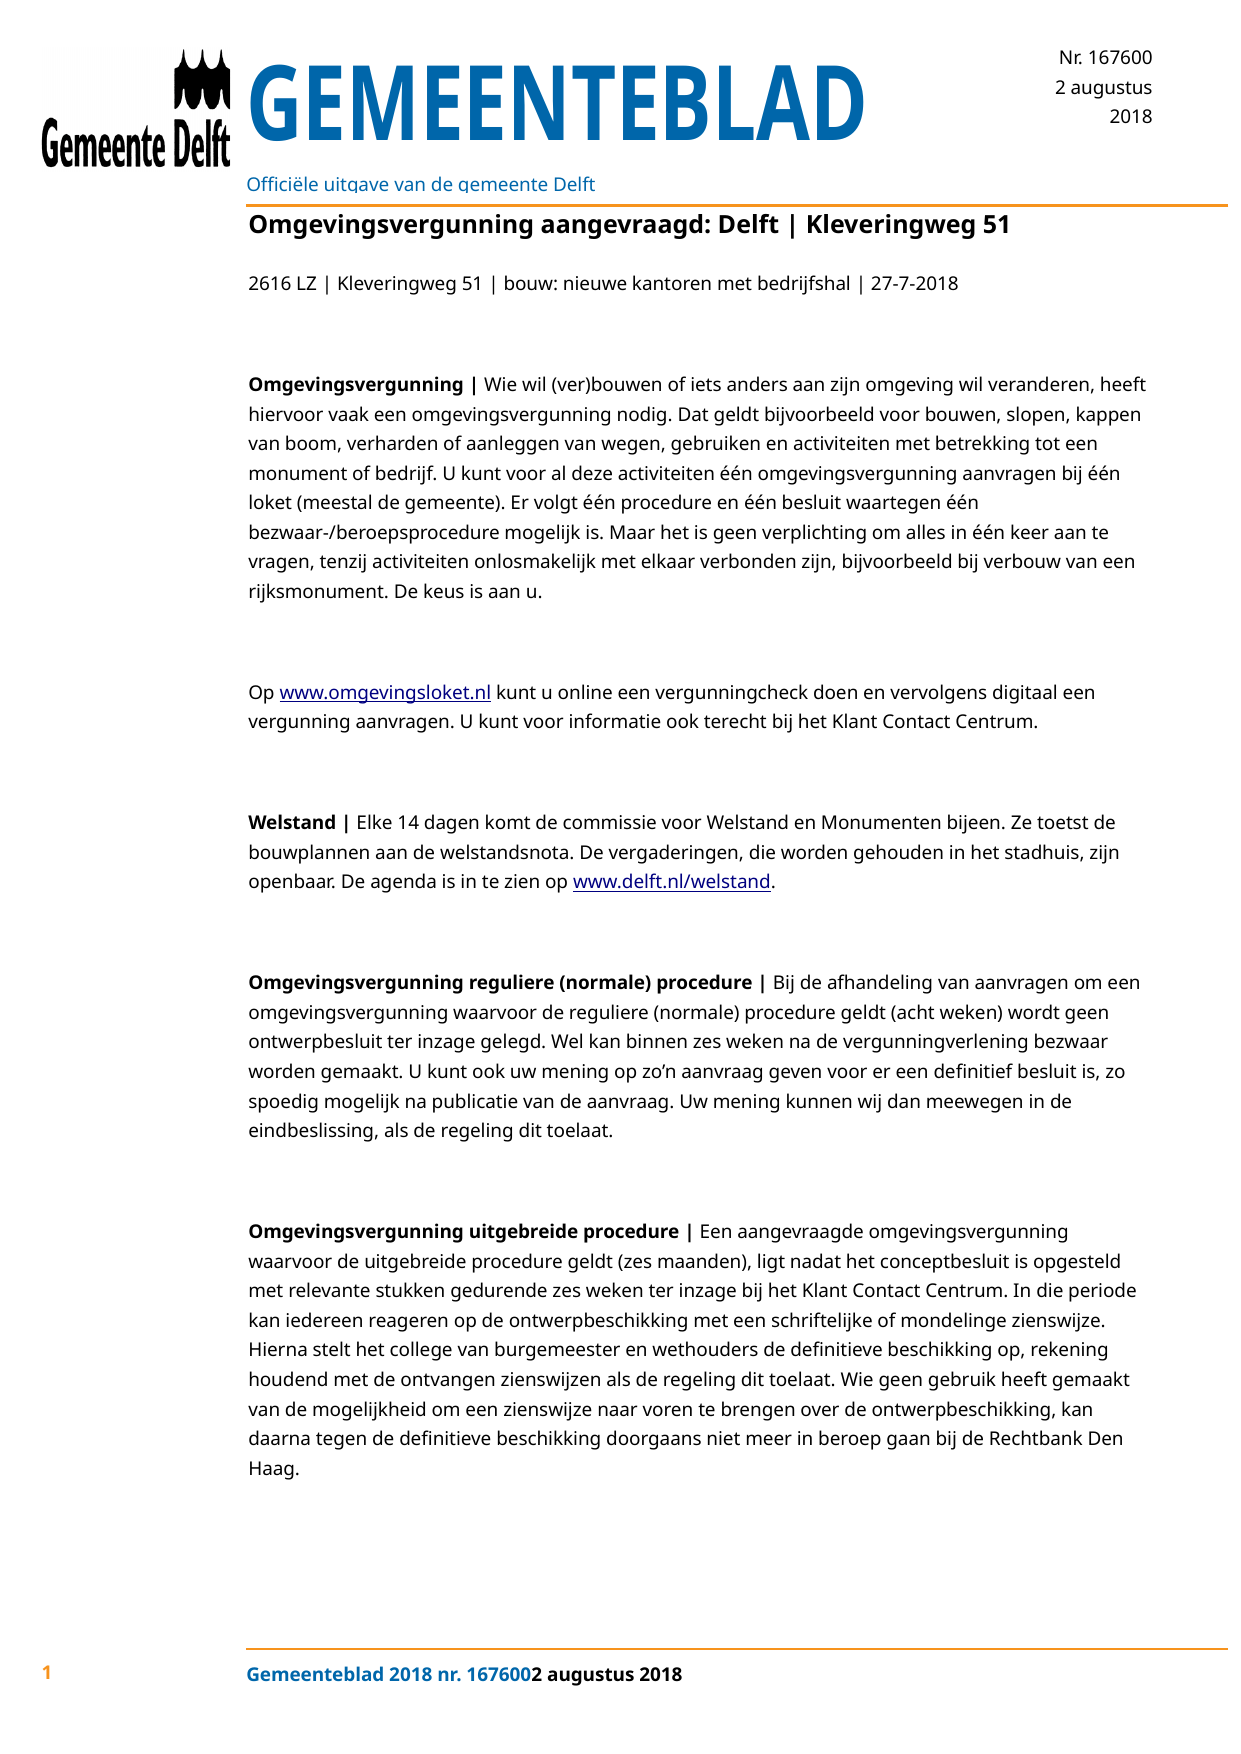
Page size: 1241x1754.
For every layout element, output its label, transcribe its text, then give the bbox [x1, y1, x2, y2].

text Op www.omgevingsloket.nl kunt u online een vergunningcheck doen en vervolgens digitaal een vergunning aanvragen. U kunt voor informatie ook terecht bij het Klant Contact Centrum. [248, 679, 1152, 734]
text 2616 LZ | Kleveringweg 51 | bouw: nieuwe kantoren met bedrijfshal | 27-7-2018 [248, 270, 1152, 296]
text Welstand | Elke 14 dagen komt de commissie voor Welstand en Monumenten bijeen. Ze toetst de bouwplannen aan de welstandsnota. De vergaderingen, die worden gehouden in het stadhuis, zijn openbaar. De agenda is in te zien op www.delft.nl/welstand. [248, 809, 1152, 894]
text Omgevingsvergunning | Wie wil (ver)bouwen of iets anders aan zijn omgeving wil veranderen, heeft hiervoor vaak een omgevingsvergunning nodig. Dat geldt bijvoorbeeld voor bouwen, slopen, kappen van boom, verharden of aanleggen van wegen, gebruiken en activiteiten met betrekking tot een monument of bedrijf. U kunt voor al deze activiteiten één omgevingsvergunning aanvragen bij één loket (meestal de gemeente). Er volgt één procedure en één besluit waartegen één bezwaar-/beroepsprocedure mogelijk is. Maar het is geen verplichting om alles in één keer aan te vragen, tenzij activiteiten onlosmakelijk met elkaar verbonden zijn, bijvoorbeeld bij verbouw van een rijksmonument. De keus is aan u. [248, 371, 1152, 604]
text Omgevingsvergunning aangevraagd: Delft | Kleveringweg 51 [248, 207, 1152, 241]
text Omgevingsvergunning reguliere (normale) procedure | Bij de afhandeling van aanvragen om een omgevingsvergunning waarvoor de reguliere (normale) procedure geldt (acht weken) wordt geen ontwerpbesluit ter inzage gelegd. Wel kan binnen zes weken na de vergunningverlening bezwaar worden gemaakt. U kunt ook uw mening op zo’n aanvraag geven voor er een definitief besluit is, zo spoedig mogelijk na publicatie van de aanvraag. Uw mening kunnen wij dan meewegen in de eindbeslissing, als de regeling dit toelaat. [248, 969, 1152, 1143]
picture [41, 47, 231, 172]
text Omgevingsvergunning uitgebreide procedure | Een aangevraagde omgevingsvergunning waarvoor de uitgebreide procedure geldt (zes maanden), ligt nadat het conceptbesluit is opgesteld met relevante stukken gedurende zes weken ter inzage bij het Klant Contact Centrum. In die periode kan iedereen reageren op de ontwerpbeschikking met een schriftelijke of mondelinge zienswijze. Hierna stelt het college van burgemeester en wethouders de definitieve beschikking op, rekening houdend met de ontvangen zienswijzen als de regeling dit toelaat. Wie geen gebruik heeft gemaakt van de mogelijkheid om een zienswijze naar voren te brengen over de ontwerpbeschikking, kan daarna tegen de definitieve beschikking doorgaans niet meer in beroep gaan bij de Rechtbank Den Haag. [248, 1218, 1152, 1481]
